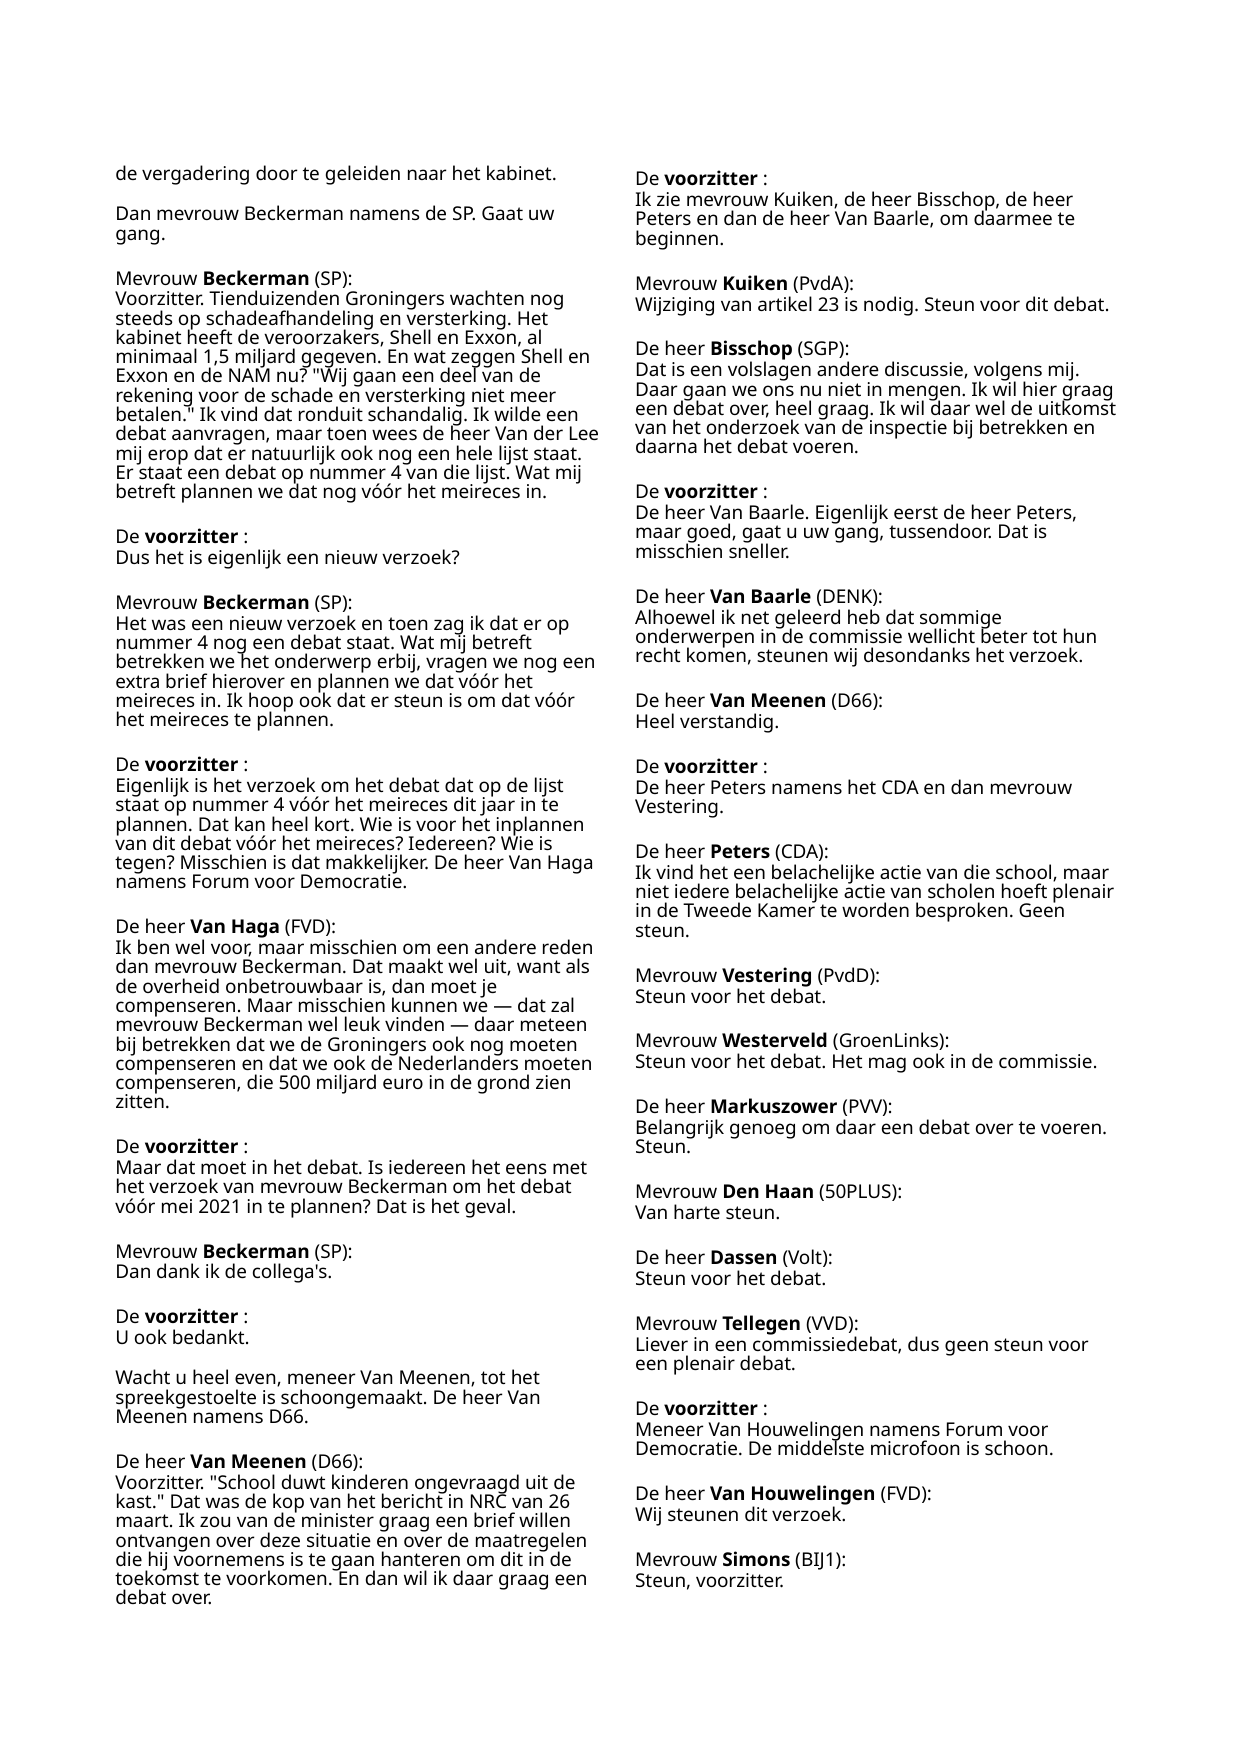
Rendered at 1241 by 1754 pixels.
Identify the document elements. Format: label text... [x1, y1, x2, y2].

text de vergadering door te geleiden naar het kabinet. [115, 165, 605, 184]
text Mevrouw Beckerman (SP): [115, 265, 605, 290]
text Steun voor het debat. [635, 988, 1125, 1007]
text Steun voor het debat. Het mag ook in de commissie. [635, 1053, 1125, 1073]
text De voorzitter : [635, 165, 1125, 191]
text Steun, voorzitter. [635, 1572, 1125, 1591]
text Voorzitter. "School duwt kinderen ongevraagd uit de kast." Dat was de kop van het bericht in NRC van 26 maart. Ik zou van de minister graag een brief willen ontvangen over deze situatie en over de maatregelen die hij voornemens is te gaan hanteren om dit in de toekomst te voorkomen. En dan wil ik daar graag een debat over. [115, 1474, 605, 1609]
text Ik zie mevrouw Kuiken, de heer Bisschop, de heer Peters en dan de heer Van Baarle, om daarmee te beginnen. [635, 191, 1125, 249]
text Alhoewel ik net geleerd heb dat sommige onderwerpen in de commissie wellicht beter tot hun recht komen, steunen wij desondanks het verzoek. [635, 609, 1125, 666]
text De heer Peters namens het CDA en dan mevrouw Vestering. [635, 779, 1125, 817]
text De heer Bisschop (SGP): [635, 336, 1125, 361]
text Heel verstandig. [635, 713, 1125, 732]
text U ook bedankt. [115, 1329, 605, 1349]
text De voorzitter : [115, 523, 605, 549]
text Wijziging van artikel 23 is nodig. Steun voor dit debat. [635, 296, 1125, 315]
text De heer Peters (CDA): [635, 838, 1125, 864]
text Dan mevrouw Beckerman namens de SP. Gaat uw gang. [115, 205, 605, 244]
text Ik vind het een belachelijke actie van die school, maar niet iedere belachelijke actie van scholen hoeft plenair in de Tweede Kamer te worden besproken. Geen steun. [635, 864, 1125, 941]
text De voorzitter : [115, 1133, 605, 1159]
text Mevrouw Tellegen (VVD): [635, 1310, 1125, 1336]
text Mevrouw Kuiken (PvdA): [635, 270, 1125, 296]
text Meneer Van Houwelingen namens Forum voor Democratie. De middelste microfoon is schoon. [635, 1421, 1125, 1460]
text Voorzitter. Tienduizenden Groningers wachten nog steeds op schadeafhandeling en versterking. Het kabinet heeft de veroorzakers, Shell en Exxon, al minimaal 1,5 miljard gegeven. En wat zeggen Shell en Exxon en de NAM nu? "Wij gaan een deel van de rekening voor de schade en versterking niet meer betalen." Ik vind dat ronduit schandalig. Ik wilde een debat aanvragen, maar toen wees de heer Van der Lee mij erop dat er natuurlijk ook nog een hele lijst staat. Er staat een debat op nummer 4 van die lijst. Wat mij betreft plannen we dat nog vóór het meireces in. [115, 290, 605, 502]
text Belangrijk genoeg om daar een debat over te voeren. Steun. [635, 1119, 1125, 1158]
text Mevrouw Westerveld (GroenLinks): [635, 1028, 1125, 1053]
text Steun voor het debat. [635, 1270, 1125, 1289]
text Dat is een volslagen andere discussie, volgens mij. Daar gaan we ons nu niet in mengen. Ik wil hier graag een debat over, heel graag. Ik wil daar wel de uitkomst van het onderzoek van de inspectie bij betrekken en daarna het debat voeren. [635, 361, 1125, 458]
text De voorzitter : [115, 1304, 605, 1329]
text De heer Van Houwelingen (FVD): [635, 1481, 1125, 1506]
text De heer Van Baarle (DENK): [635, 583, 1125, 609]
text Dan dank ik de collega's. [115, 1263, 605, 1283]
text Van harte steun. [635, 1204, 1125, 1224]
text Dus het is eigenlijk een nieuw verzoek? [115, 549, 605, 568]
text Mevrouw Simons (BIJ1): [635, 1546, 1125, 1572]
text De heer Dassen (Volt): [635, 1244, 1125, 1270]
text Mevrouw Beckerman (SP): [115, 589, 605, 615]
text De heer Van Haga (FVD): [115, 913, 605, 939]
text De voorzitter : [635, 753, 1125, 779]
text Wacht u heel even, meneer Van Meenen, tot het spreekgestoelte is schoongemaakt. De heer Van Meenen namens D66. [115, 1369, 605, 1427]
text Liever in een commissiedebat, dus geen steun voor een plenair debat. [635, 1336, 1125, 1374]
text Mevrouw Den Haan (50PLUS): [635, 1179, 1125, 1204]
text De heer Van Meenen (D66): [635, 687, 1125, 713]
text Mevrouw Vestering (PvdD): [635, 962, 1125, 988]
text Het was een nieuw verzoek en toen zag ik dat er op nummer 4 nog een debat staat. Wat mij betreft betrekken we het onderwerp erbij, vragen we nog een extra brief hierover en plannen we dat vóór het meireces in. Ik hoop ook dat er steun is om dat vóór het meireces te plannen. [115, 615, 605, 730]
text Maar dat moet in het debat. Is iedereen het eens met het verzoek van mevrouw Beckerman om het debat vóór mei 2021 in te plannen? Dat is het geval. [115, 1159, 605, 1217]
text De heer Van Baarle. Eigenlijk eerst de heer Peters, maar goed, gaat u uw gang, tussendoor. Dat is misschien sneller. [635, 504, 1125, 562]
text De voorzitter : [635, 1395, 1125, 1421]
text De voorzitter : [115, 751, 605, 777]
text De heer Van Meenen (D66): [115, 1448, 605, 1474]
text De voorzitter : [635, 478, 1125, 504]
text Wij steunen dit verzoek. [635, 1506, 1125, 1526]
text Eigenlijk is het verzoek om het debat dat op de lijst staat op nummer 4 vóór het meireces dit jaar in te plannen. Dat kan heel kort. Wie is voor het inplannen van dit debat vóór het meireces? Iedereen? Wie is tegen? Misschien is dat makkelijker. De heer Van Haga namens Forum voor Democratie. [115, 777, 605, 893]
text Ik ben wel voor, maar misschien om een andere reden dan mevrouw Beckerman. Dat maakt wel uit, want als de overheid onbetrouwbaar is, dan moet je compenseren. Maar misschien kunnen we — dat zal mevrouw Beckerman wel leuk vinden — daar meteen bij betrekken dat we de Groningers ook nog moeten compenseren en dat we ook de Nederlanders moeten compenseren, die 500 miljard euro in de grond zien zitten. [115, 939, 605, 1113]
text De heer Markuszower (PVV): [635, 1093, 1125, 1119]
text Mevrouw Beckerman (SP): [115, 1238, 605, 1263]
